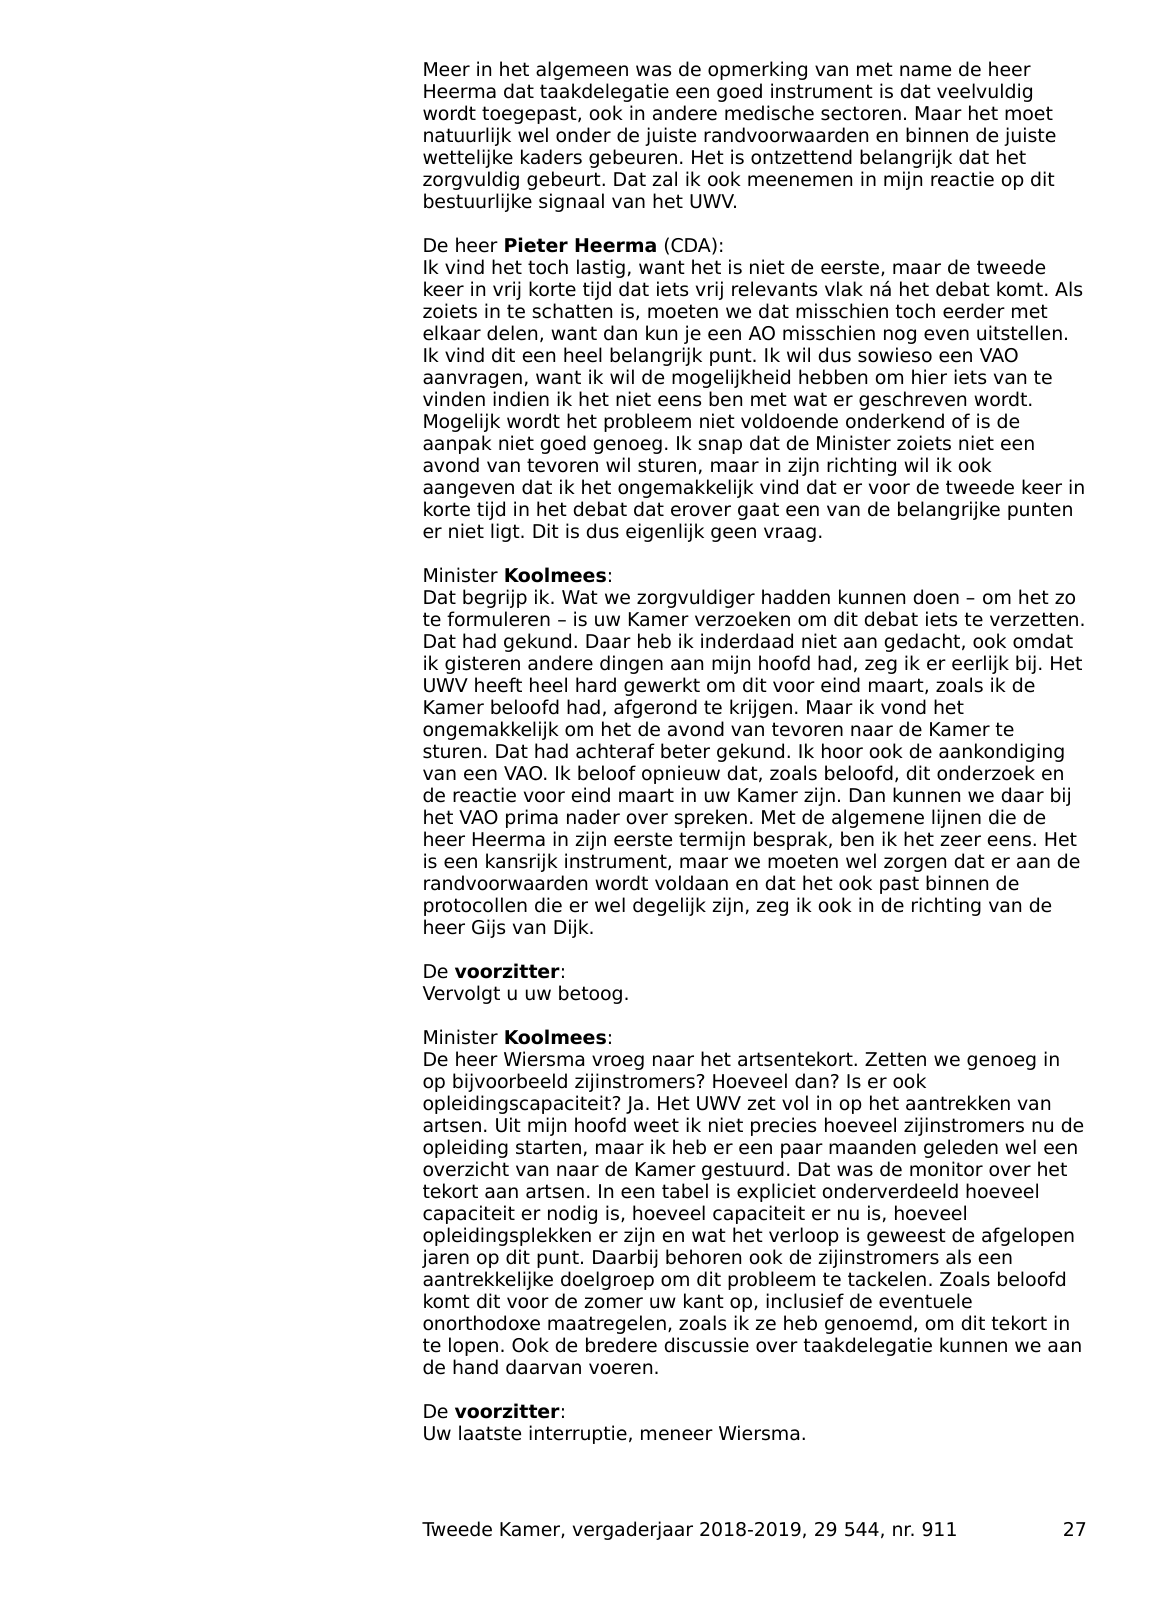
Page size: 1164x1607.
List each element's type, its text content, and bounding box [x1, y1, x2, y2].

text De heer Pieter Heerma (CDA): [422, 235, 1087, 257]
text De voorzitter: [422, 961, 1087, 983]
text De heer Wiersma vroeg naar het artsentekort. Zetten we genoeg in op bijvoorbeeld zijinstromers? Hoeveel dan? Is er ook opleidingscapaciteit? Ja. Het UWV zet vol in op het aantrekken van artsen. Uit mijn hoofd weet ik niet precies hoeveel zijinstromers nu de opleiding starten, maar ik heb er een paar maanden geleden wel een overzicht van naar de Kamer gestuurd. Dat was de monitor over het tekort aan artsen. In een tabel is expliciet onderverdeeld hoeveel capaciteit er nodig is, hoeveel capaciteit er nu is, hoeveel opleidingsplekken er zijn en wat het verloop is geweest de afgelopen jaren op dit punt. Daarbij behoren ook de zijinstromers als een aantrekkelijke doelgroep om dit probleem te tackelen. Zoals beloofd komt dit voor de zomer uw kant op, inclusief de eventuele onorthodoxe maatregelen, zoals ik ze heb genoemd, om dit tekort in te lopen. Ook de bredere discussie over taakdelegatie kunnen we aan de hand daarvan voeren. [422, 1049, 1087, 1379]
text Minister Koolmees: [422, 1027, 1087, 1049]
text Ik vind het toch lastig, want het is niet de eerste, maar de tweede keer in vrij korte tijd dat iets vrij relevants vlak ná het debat komt. Als zoiets in te schatten is, moeten we dat misschien toch eerder met elkaar delen, want dan kun je een AO misschien nog even uitstellen. Ik vind dit een heel belangrijk punt. Ik wil dus sowieso een VAO aanvragen, want ik wil de mogelijkheid hebben om hier iets van te vinden indien ik het niet eens ben met wat er geschreven wordt. Mogelijk wordt het probleem niet voldoende onderkend of is de aanpak niet goed genoeg. Ik snap dat de Minister zoiets niet een avond van tevoren wil sturen, maar in zijn richting wil ik ook aangeven dat ik het ongemakkelijk vind dat er voor de tweede keer in korte tijd in het debat dat erover gaat een van de belangrijke punten er niet ligt. Dit is dus eigenlijk geen vraag. [422, 257, 1087, 543]
text Minister Koolmees: [422, 565, 1087, 587]
text Vervolgt u uw betoog. [422, 983, 1087, 1005]
text Uw laatste interruptie, meneer Wiersma. [422, 1423, 1087, 1445]
text Meer in het algemeen was de opmerking van met name de heer Heerma dat taakdelegatie een goed instrument is dat veelvuldig wordt toegepast, ook in andere medische sectoren. Maar het moet natuurlijk wel onder de juiste randvoorwaarden en binnen de juiste wettelijke kaders gebeuren. Het is ontzettend belangrijk dat het zorgvuldig gebeurt. Dat zal ik ook meenemen in mijn reactie op dit bestuurlijke signaal van het UWV. [422, 59, 1087, 213]
text De voorzitter: [422, 1401, 1087, 1423]
text Dat begrijp ik. Wat we zorgvuldiger hadden kunnen doen – om het zo te formuleren – is uw Kamer verzoeken om dit debat iets te verzetten. Dat had gekund. Daar heb ik inderdaad niet aan gedacht, ook omdat ik gisteren andere dingen aan mijn hoofd had, zeg ik er eerlijk bij. Het UWV heeft heel hard gewerkt om dit voor eind maart, zoals ik de Kamer beloofd had, afgerond te krijgen. Maar ik vond het ongemakkelijk om het de avond van tevoren naar de Kamer te sturen. Dat had achteraf beter gekund. Ik hoor ook de aankondiging van een VAO. Ik beloof opnieuw dat, zoals beloofd, dit onderzoek en de reactie voor eind maart in uw Kamer zijn. Dan kunnen we daar bij het VAO prima nader over spreken. Met de algemene lijnen die de heer Heerma in zijn eerste termijn besprak, ben ik het zeer eens. Het is een kansrijk instrument, maar we moeten wel zorgen dat er aan de randvoorwaarden wordt voldaan en dat het ook past binnen de protocollen die er wel degelijk zijn, zeg ik ook in de richting van de heer Gijs van Dijk. [422, 587, 1087, 939]
